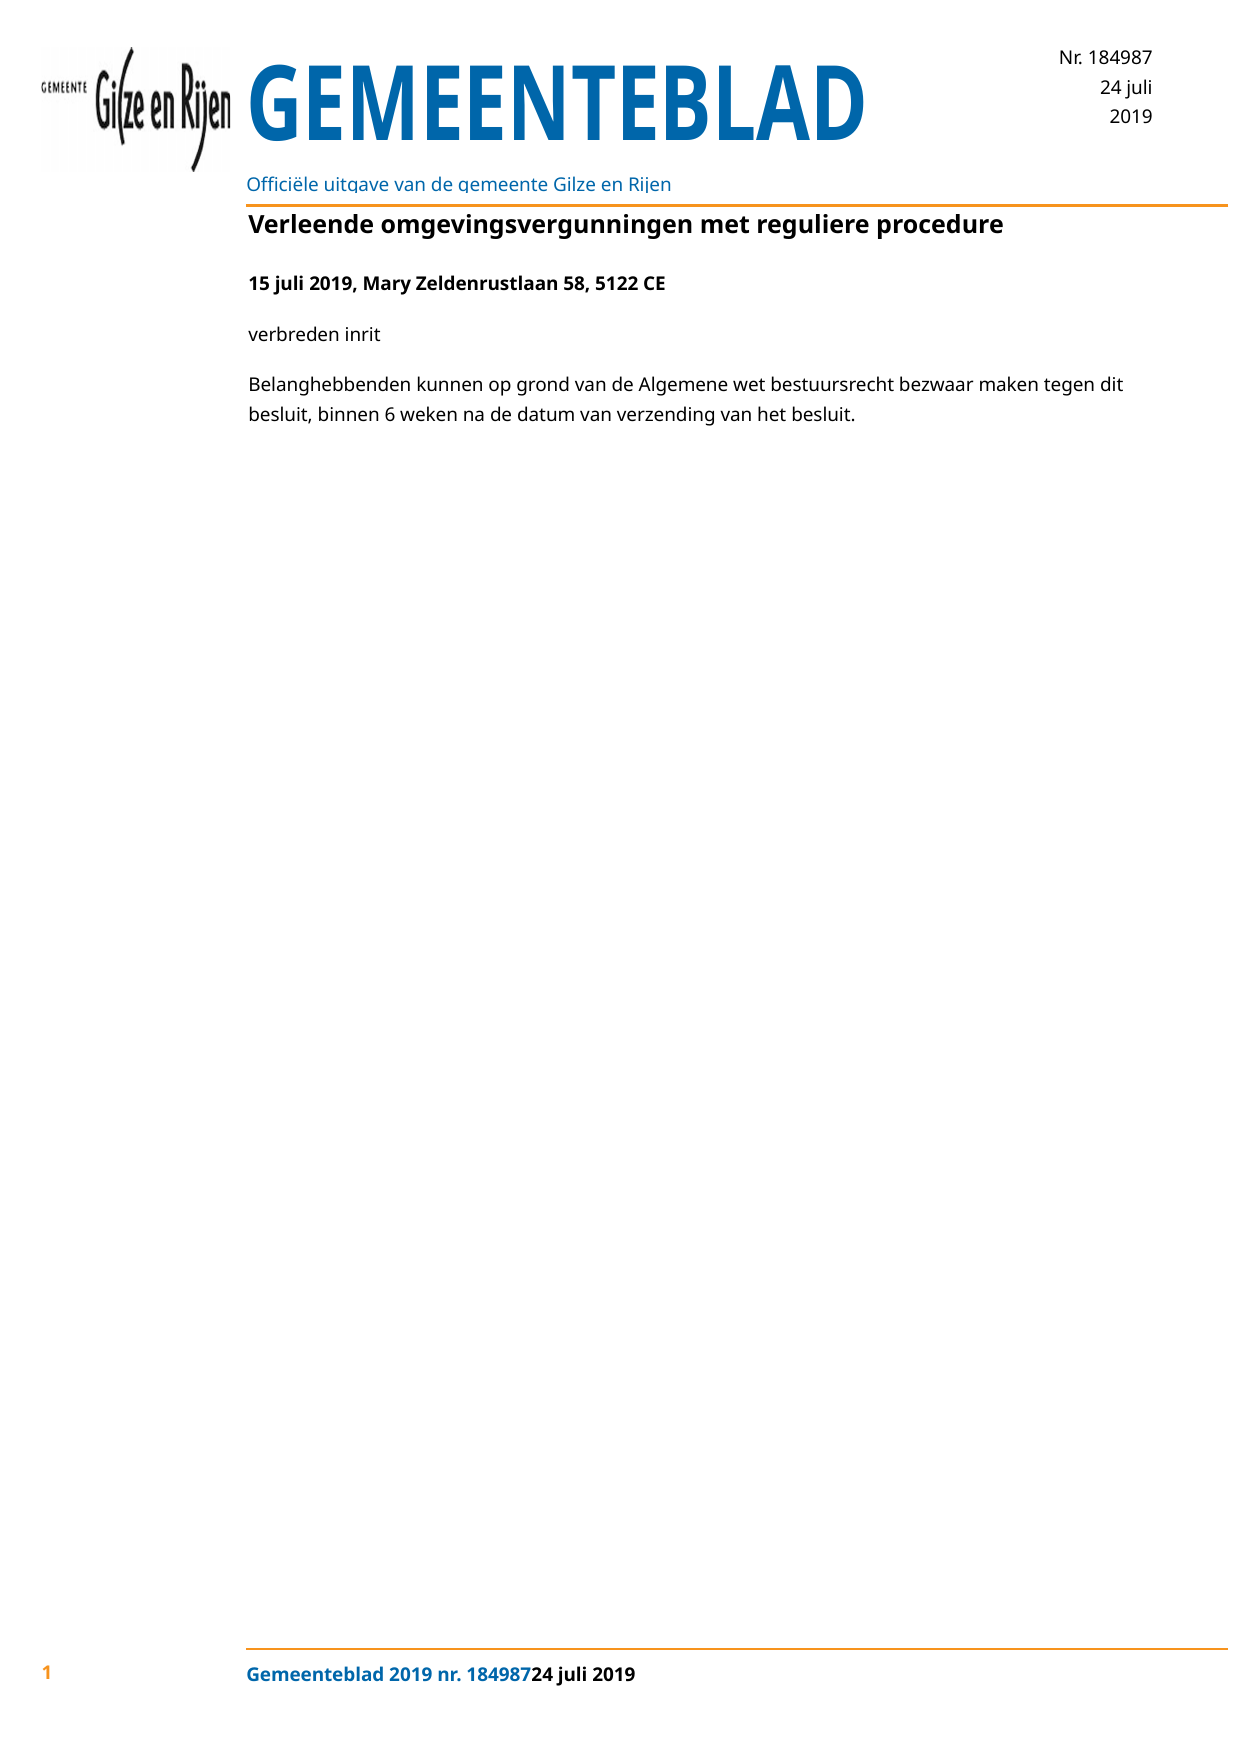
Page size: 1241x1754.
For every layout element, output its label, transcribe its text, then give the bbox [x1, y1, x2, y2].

text 15 juli 2019, Mary Zeldenrustlaan 58, 5122 CE [248, 270, 1152, 296]
text Belanghebbenden kunnen op grond van de Algemene wet bestuursrecht bezwaar maken tegen dit besluit, binnen 6 weken na de datum van verzending van het besluit. [248, 371, 1152, 426]
text verbreden inrit [248, 321, 1152, 346]
picture [41, 47, 231, 172]
text Verleende omgevingsvergunningen met reguliere procedure [248, 207, 1152, 241]
